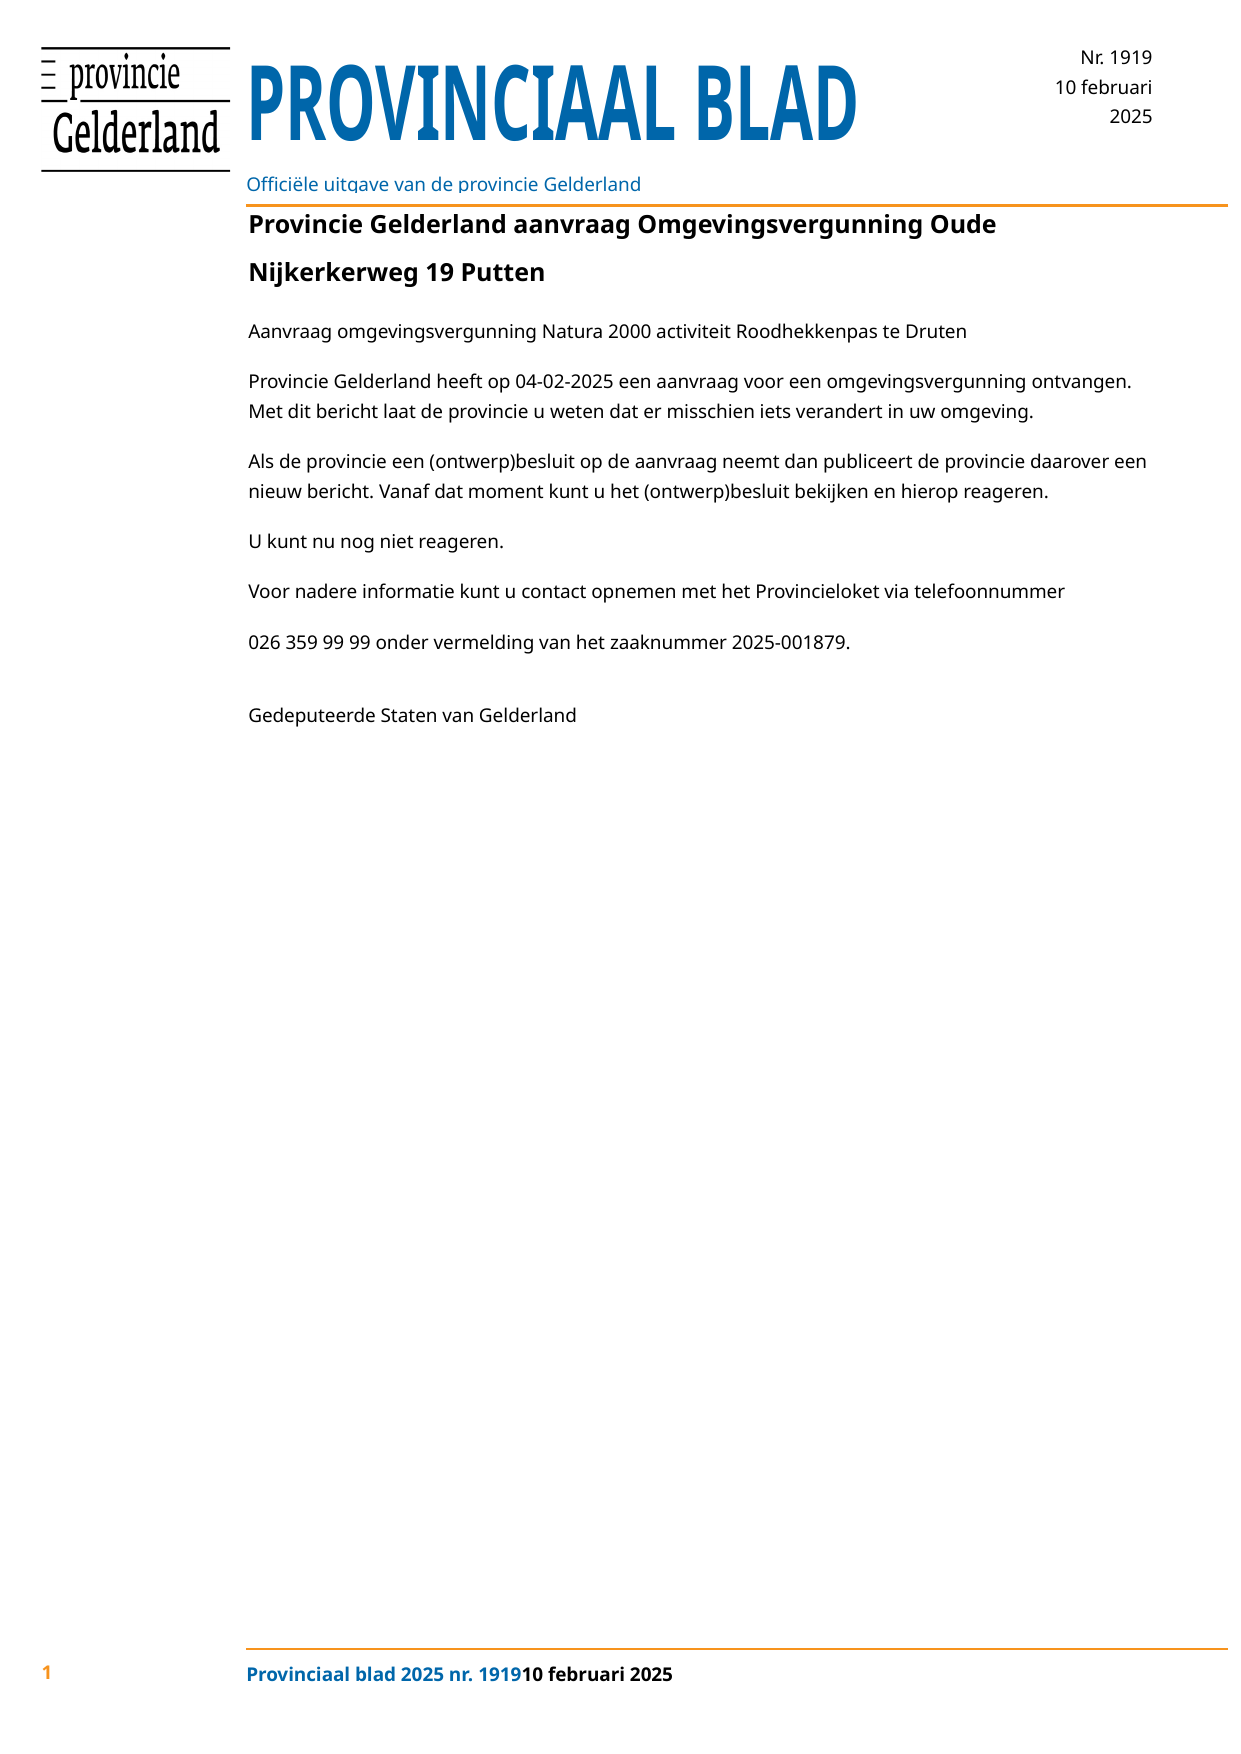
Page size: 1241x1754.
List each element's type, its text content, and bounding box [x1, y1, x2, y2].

text Gedeputeerde Staten van Gelderland [248, 703, 1152, 728]
text Provincie Gelderland aanvraag Omgevingsvergunning Oude Nijkerkerweg 19 Putten [248, 207, 1152, 288]
text 026 359 99 99 onder vermelding van het zaaknummer 2025-001879. [248, 629, 1152, 655]
text Aanvraag omgevingsvergunning Natura 2000 activiteit Roodhekkenpas te Druten [248, 318, 1152, 344]
text Als de provincie een (ontwerp)besluit op de aanvraag neemt dan publiceert de provincie daarover een nieuw bericht. Vanaf dat moment kunt u het (ontwerp)besluit bekijken en hierop reageren. [248, 448, 1152, 504]
text Provincie Gelderland heeft op 04-02-2025 een aanvraag voor een omgevingsvergunning ontvangen. Met dit bericht laat de provincie u weten dat er misschien iets verandert in uw omgeving. [248, 368, 1152, 424]
text Voor nadere informatie kunt u contact opnemen met het Provincieloket via telefoonnummer [248, 579, 1152, 604]
text U kunt nu nog niet reageren. [248, 528, 1152, 554]
picture [41, 47, 231, 172]
